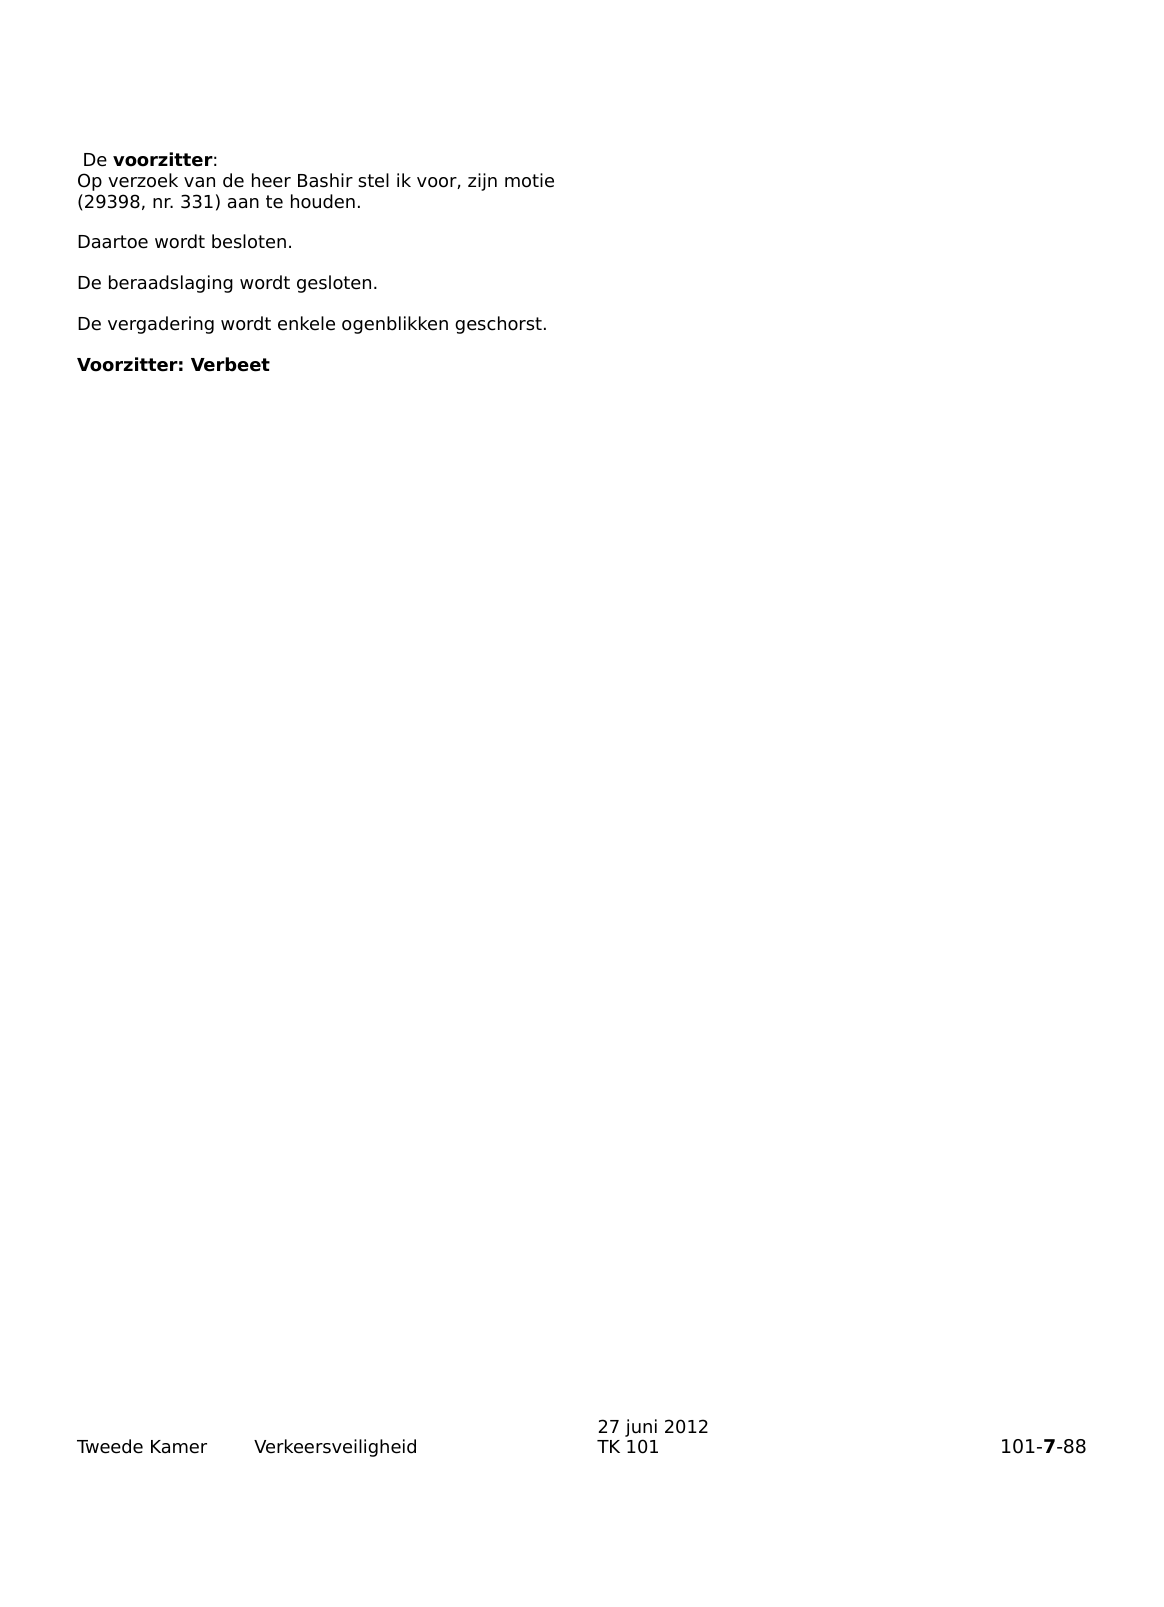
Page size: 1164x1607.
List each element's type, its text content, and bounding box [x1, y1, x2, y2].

text De beraadslaging wordt gesloten. [77, 273, 567, 294]
text De vergadering wordt enkele ogenblikken geschorst. [77, 314, 567, 334]
text Op verzoek van de heer Bashir stel ik voor, zijn motie (29398, nr. 331) aan te houden. [77, 171, 567, 212]
text Voorzitter: Verbeet [77, 354, 567, 375]
text Daartoe wordt besloten. [77, 232, 567, 253]
text De voorzitter: [77, 150, 567, 171]
